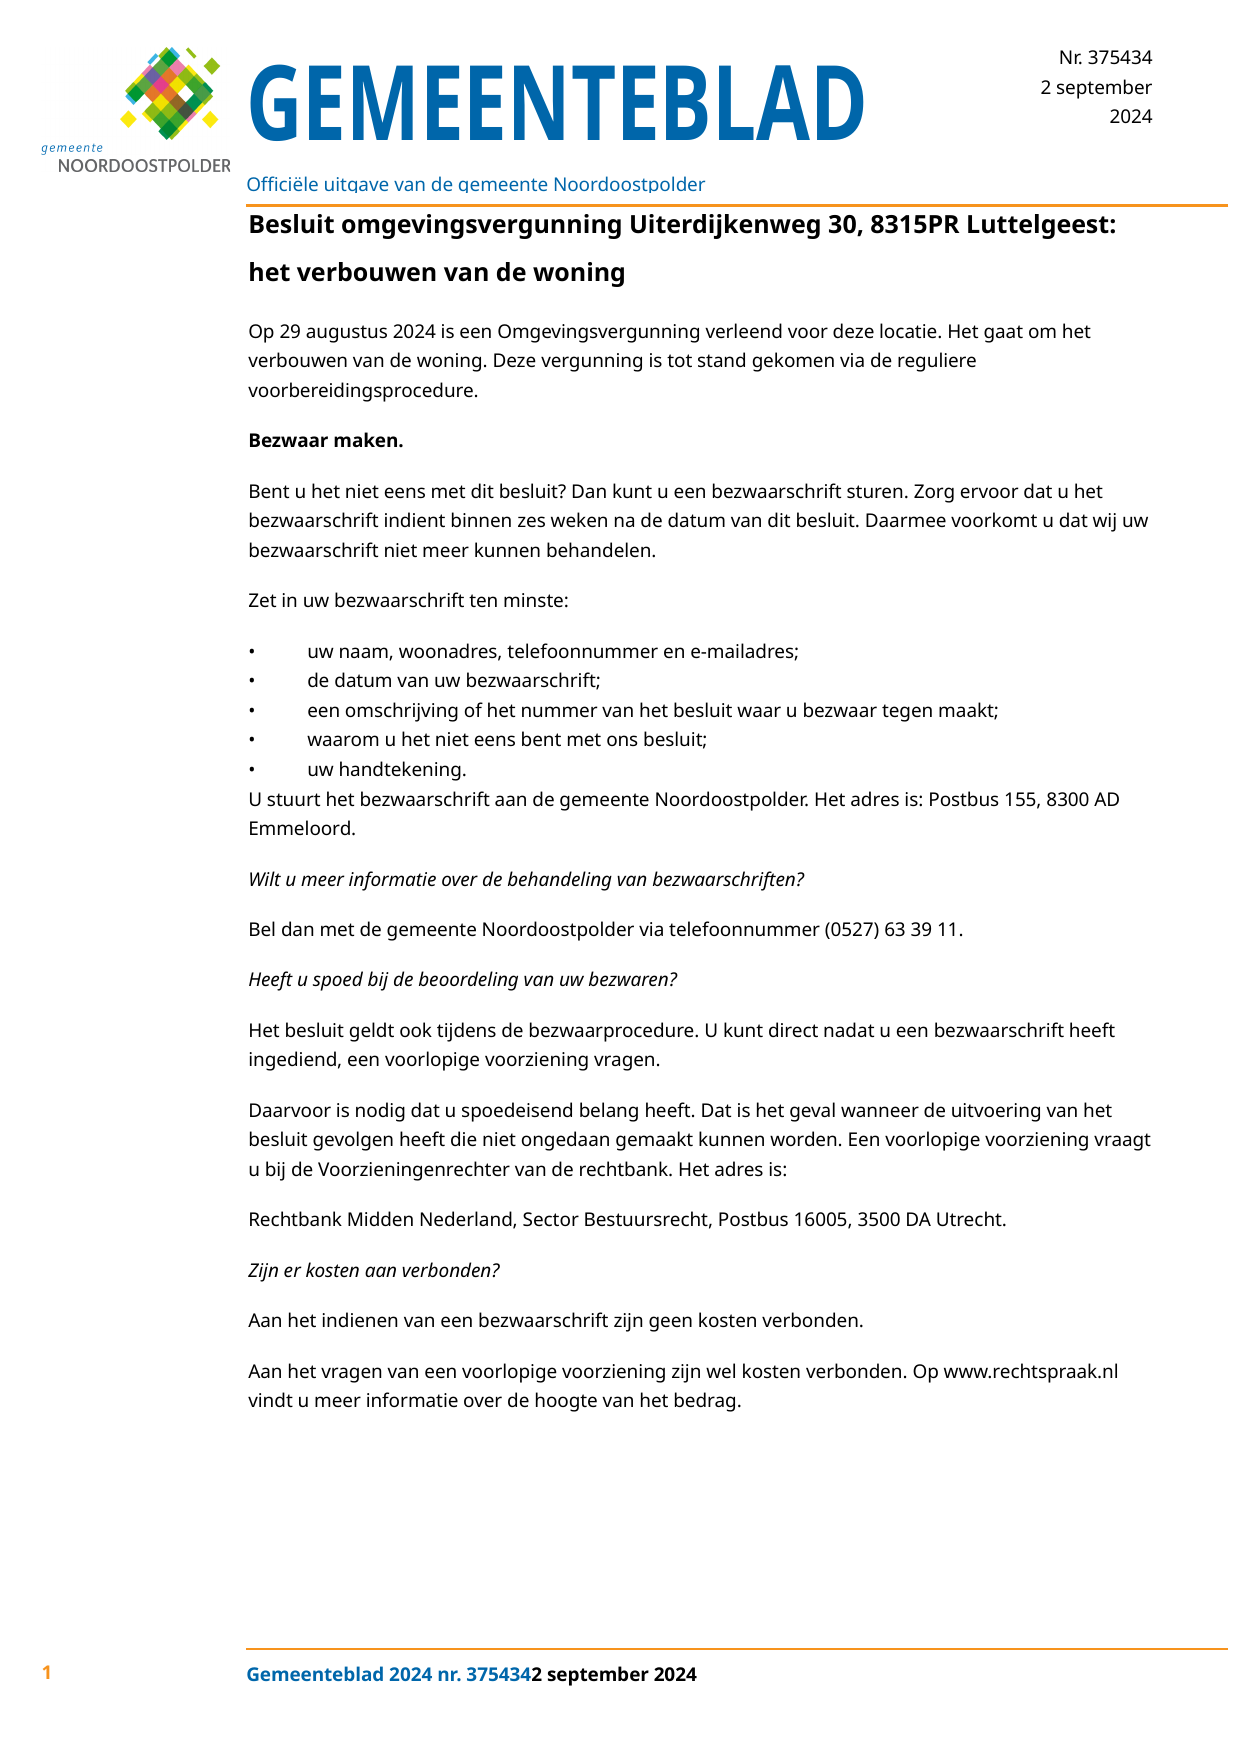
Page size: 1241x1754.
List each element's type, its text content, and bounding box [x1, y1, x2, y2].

text Besluit omgevingsvergunning Uiterdijkenweg 30, 8315PR Luttelgeest: het verbouwen van de woning [248, 207, 1152, 288]
list uw naam, woonadres, telefoonnummer en e-mailadres; [248, 638, 1152, 664]
list uw handtekening. [248, 756, 1152, 782]
text Bel dan met de gemeente Noordoostpolder via telefoonnummer (0527) 63 39 11. [248, 916, 1152, 942]
list waarom u het niet eens bent met ons besluit; [248, 727, 1152, 752]
text Daarvoor is nodig dat u spoedeisend belang heeft. Dat is het geval wanneer de uitvoering van het besluit gevolgen heeft die niet ongedaan gemaakt kunnen worden. Een voorlopige voorziening vraagt u bij de Voorzieningenrechter van de rechtbank. Het adres is: [248, 1097, 1152, 1182]
text Aan het vragen van een voorlopige voorziening zijn wel kosten verbonden. Op www.rechtspraak.nl vindt u meer informatie over de hoogte van het bedrag. [248, 1358, 1152, 1413]
text Rechtbank Midden Nederland, Sector Bestuursrecht, Postbus 16005, 3500 DA Utrecht. [248, 1207, 1152, 1232]
list een omschrijving of het nummer van het besluit waar u bezwaar tegen maakt; [248, 697, 1152, 723]
text Bezwaar maken. [248, 427, 1152, 453]
text Bent u het niet eens met dit besluit? Dan kunt u een bezwaarschrift sturen. Zorg ervoor dat u het bezwaarschrift indient binnen zes weken na de datum van dit besluit. Daarmee voorkomt u dat wij uw bezwaarschrift niet meer kunnen behandelen. [248, 478, 1152, 563]
text U stuurt het bezwaarschrift aan de gemeente Noordoostpolder. Het adres is: Postbus 155, 8300 AD Emmeloord. [248, 786, 1152, 841]
text Zijn er kosten aan verbonden? [248, 1257, 1152, 1283]
text Aan het indienen van een bezwaarschrift zijn geen kosten verbonden. [248, 1307, 1152, 1333]
text Wilt u meer informatie over de behandeling van bezwaarschriften? [248, 866, 1152, 892]
text Op 29 augustus 2024 is een Omgevingsvergunning verleend voor deze locatie. Het gaat om het verbouwen van de woning. Deze vergunning is tot stand gekomen via de reguliere voorbereidingsprocedure. [248, 318, 1152, 403]
text Het besluit geldt ook tijdens de bezwaarprocedure. U kunt direct nadat u een bezwaarschrift heeft ingediend, een voorlopige voorziening vragen. [248, 1017, 1152, 1072]
text Zet in uw bezwaarschrift ten minste: [248, 587, 1152, 613]
text Heeft u spoed bij de beoordeling van uw bezwaren? [248, 967, 1152, 992]
picture [41, 47, 231, 172]
list de datum van uw bezwaarschrift; [248, 667, 1152, 693]
